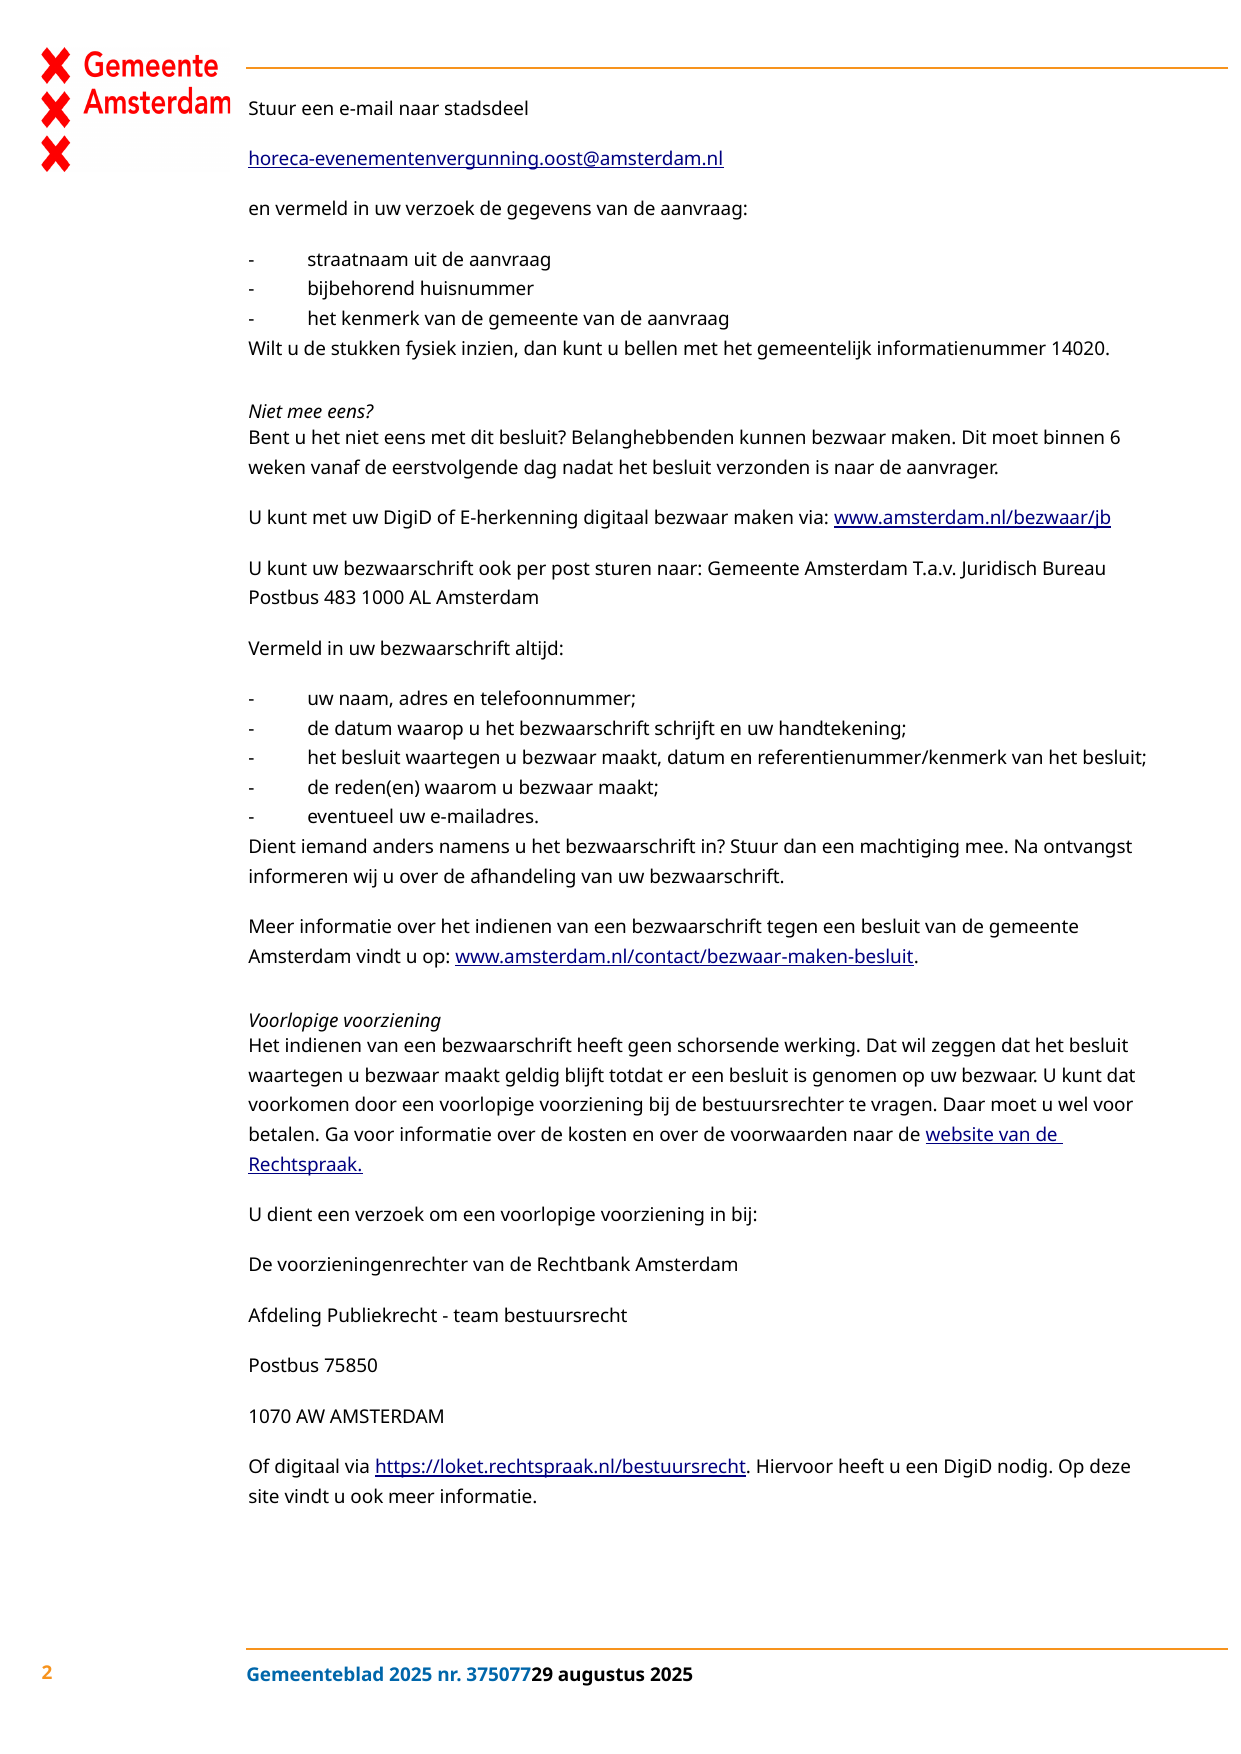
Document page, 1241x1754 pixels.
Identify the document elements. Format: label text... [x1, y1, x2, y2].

text Voorlopige voorziening [248, 1007, 1152, 1032]
text Wilt u de stukken fysiek inzien, dan kunt u bellen met het gemeentelijk informatienummer 14020. [248, 335, 1152, 361]
text U dient een verzoek om een voorlopige voorziening in bij: [248, 1201, 1152, 1227]
text Afdeling Publiekrecht - team bestuursrecht [248, 1302, 1152, 1328]
text en vermeld in uw verzoek de gegevens van de aanvraag: [248, 196, 1152, 221]
text Stuur een e-mail naar stadsdeel [248, 95, 1152, 121]
list bijbehorend huisnummer [248, 276, 1152, 301]
text U kunt met uw DigiD of E-herkenning digitaal bezwaar maken via: www.amsterdam.nl/bezwaar/jb [248, 504, 1152, 530]
text Meer informatie over het indienen van een bezwaarschrift tegen een besluit van de gemeente Amsterdam vindt u op: www.amsterdam.nl/contact/bezwaar-maken-besluit. [248, 913, 1152, 968]
text Postbus 75850 [248, 1352, 1152, 1378]
text Dient iemand anders namens u het bezwaarschrift in? Stuur dan een machtiging mee. Na ontvangst informeren wij u over de afhandeling van uw bezwaarschrift. [248, 833, 1152, 888]
text Niet mee eens? [248, 399, 1152, 424]
text Of digitaal via https://loket.rechtspraak.nl/bestuursrecht. Hiervoor heeft u een DigiD nodig. Op deze site vindt u ook meer informatie. [248, 1453, 1152, 1509]
list het kenmerk van de gemeente van de aanvraag [248, 305, 1152, 331]
text Bent u het niet eens met dit besluit? Belanghebbenden kunnen bezwaar maken. Dit moet binnen 6 weken vanaf de eerstvolgende dag nadat het besluit verzonden is naar de aanvrager. [248, 424, 1152, 480]
list eventueel uw e-mailadres. [248, 804, 1152, 829]
text 1070 AW AMSTERDAM [248, 1403, 1152, 1429]
text De voorzieningenrechter van de Rechtbank Amsterdam [248, 1252, 1152, 1277]
text Vermeld in uw bezwaarschrift altijd: [248, 635, 1152, 661]
list de datum waarop u het bezwaarschrift schrijft en uw handtekening; [248, 715, 1152, 741]
list het besluit waartegen u bezwaar maakt, datum en referentienummer/kenmerk van het besluit; [248, 744, 1152, 770]
text U kunt uw bezwaarschrift ook per post sturen naar: Gemeente Amsterdam T.a.v. Juridisch Bureau Postbus 483 1000 AL Amsterdam [248, 555, 1152, 610]
text horeca-evenementenvergunning.oost@amsterdam.nl [248, 145, 1152, 171]
list straatnaam uit de aanvraag [248, 246, 1152, 272]
picture [41, 47, 231, 172]
text Het indienen van een bezwaarschrift heeft geen schorsende werking. Dat wil zeggen dat het besluit waartegen u bezwaar maakt geldig blijft totdat er een besluit is genomen op uw bezwaar. U kunt dat voorkomen door een voorlopige voorziening bij de bestuursrechter te vragen. Daar moet u wel voor betalen. Ga voor informatie over de kosten en over de voorwaarden naar de website van de Rechtspraak. [248, 1032, 1152, 1177]
list uw naam, adres en telefoonnummer; [248, 685, 1152, 711]
list de reden(en) waarom u bezwaar maakt; [248, 774, 1152, 800]
